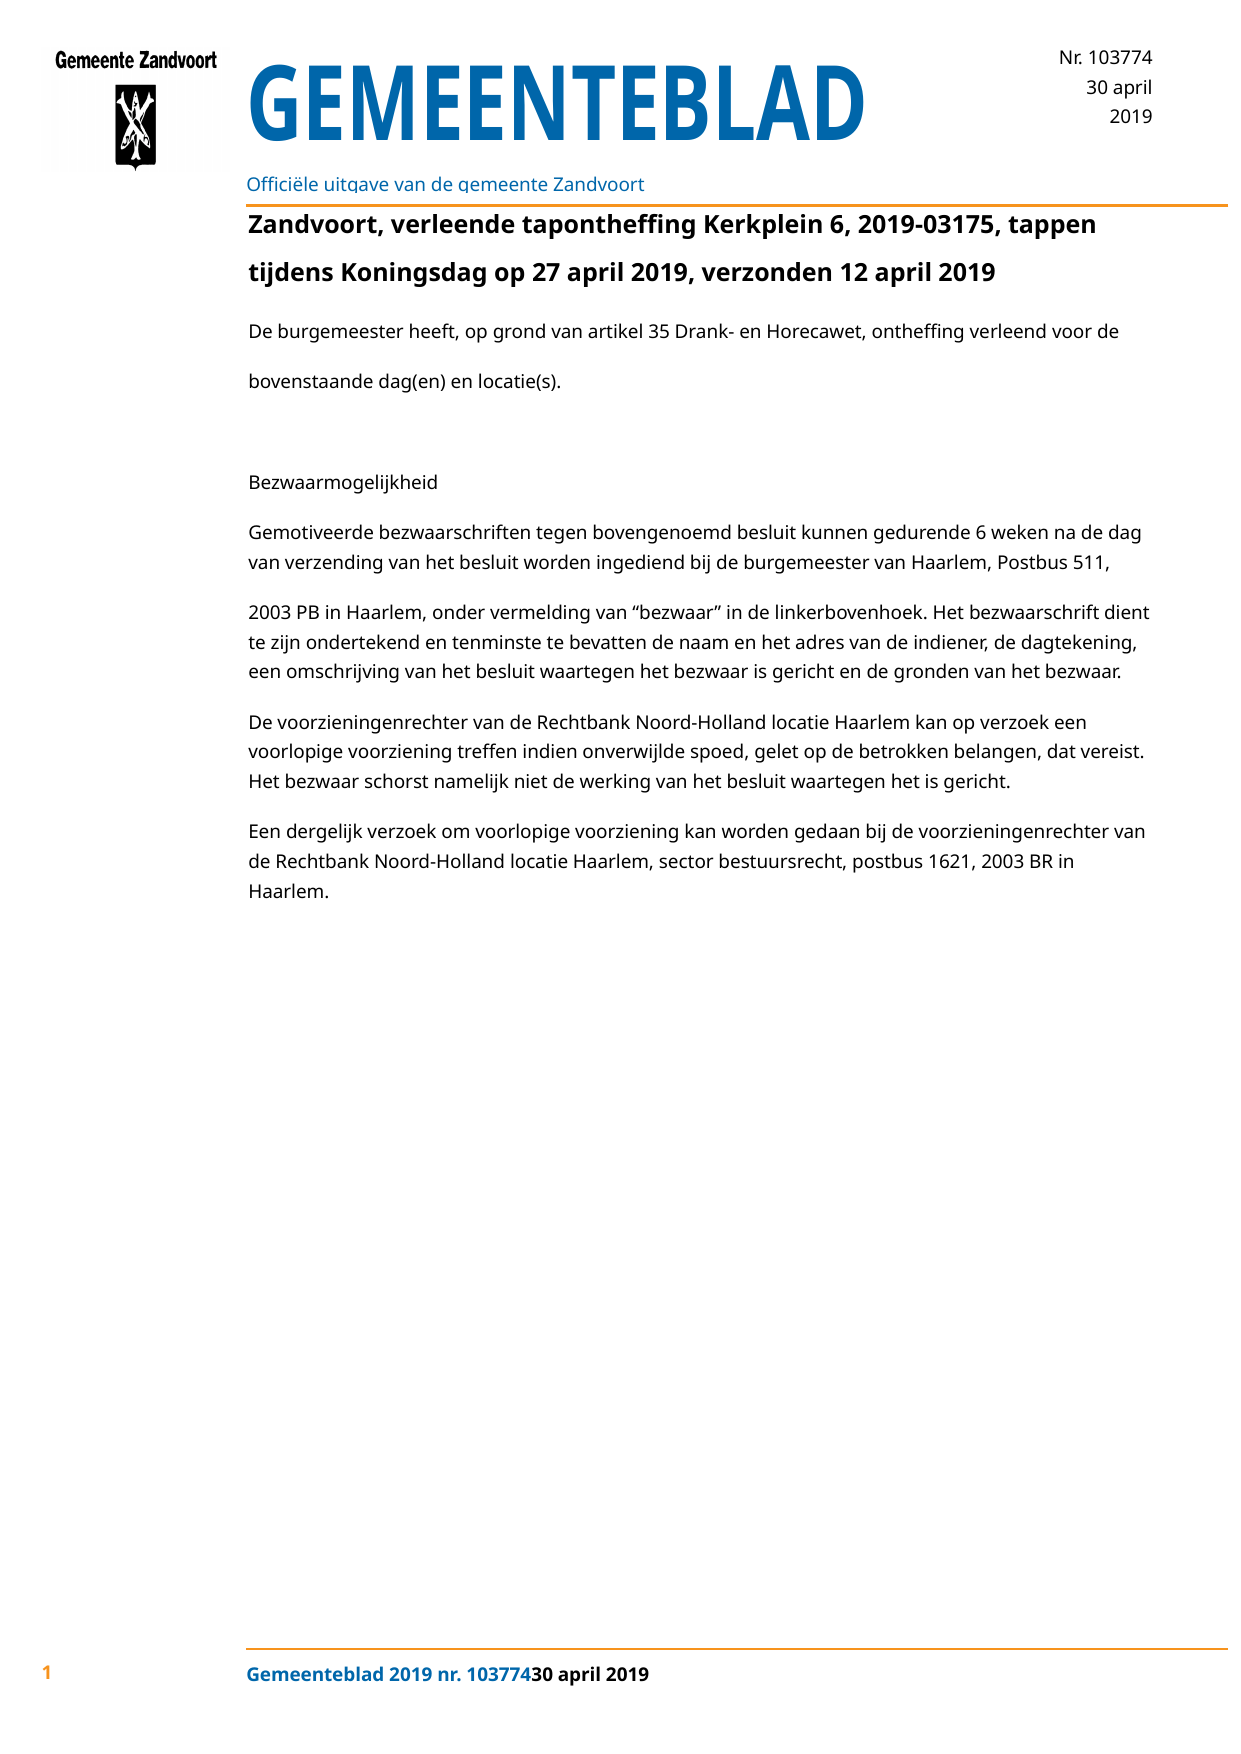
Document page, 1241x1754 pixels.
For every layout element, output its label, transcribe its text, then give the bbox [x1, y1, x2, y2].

text 2003 PB in Haarlem, onder vermelding van “bezwaar” in de linkerbovenhoek. Het bezwaarschrift dient te zijn ondertekend en tenminste te bevatten de naam en het adres van de indiener, de dagtekening, een omschrijving van het besluit waartegen het bezwaar is gericht en de gronden van het bezwaar. [248, 599, 1152, 684]
text De voorzieningenrechter van de Rechtbank Noord-Holland locatie Haarlem kan op verzoek een voorlopige voorziening treffen indien onverwijlde spoed, gelet op de betrokken belangen, dat vereist. Het bezwaar schorst namelijk niet de werking van het besluit waartegen het is gericht. [248, 709, 1152, 794]
picture [41, 47, 231, 172]
text Zandvoort, verleende tapontheffing Kerkplein 6, 2019-03175, tappen tijdens Koningsdag op 27 april 2019, verzonden 12 april 2019 [248, 207, 1152, 288]
text Gemotiveerde bezwaarschriften tegen bovengenoemd besluit kunnen gedurende 6 weken na de dag van verzending van het besluit worden ingediend bij de burgemeester van Haarlem, Postbus 511, [248, 519, 1152, 575]
text De burgemeester heeft, op grond van artikel 35 Drank- en Horecawet, ontheffing verleend voor de [248, 318, 1152, 344]
text bovenstaande dag(en) en locatie(s). [248, 368, 1152, 394]
text Bezwaarmogelijkheid [248, 469, 1152, 495]
text Een dergelijk verzoek om voorlopige voorziening kan worden gedaan bij de voorzieningenrechter van de Rechtbank Noord-Holland locatie Haarlem, sector bestuursrecht, postbus 1621, 2003 BR in Haarlem. [248, 819, 1152, 904]
